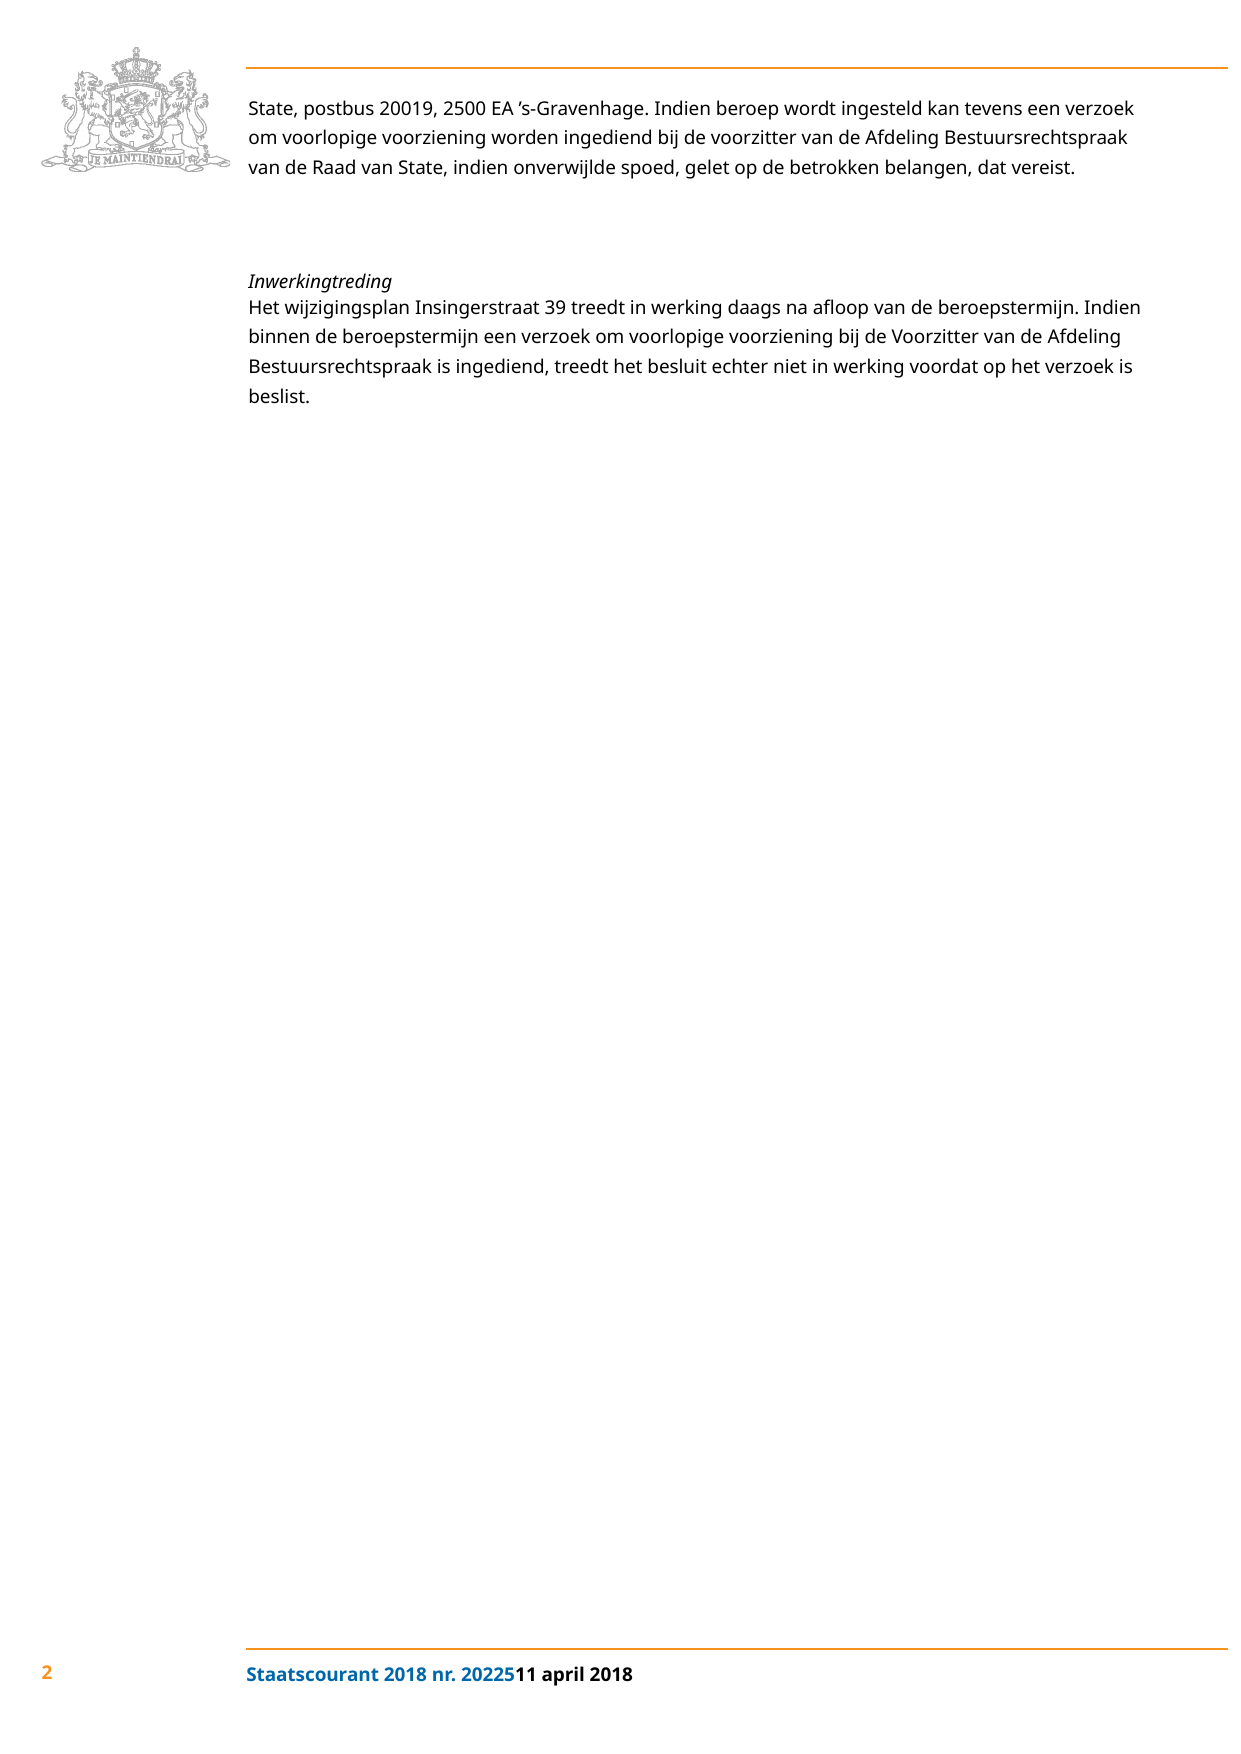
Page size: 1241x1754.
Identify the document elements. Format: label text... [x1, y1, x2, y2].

text Inwerkingtreding [248, 268, 1152, 294]
text Het wijzigingsplan Insingerstraat 39 treedt in werking daags na afloop van de beroepstermijn. Indien binnen de beroepstermijn een verzoek om voorlopige voorziening bij de Voorzitter van de Afdeling Bestuursrechtspraak is ingediend, treedt het besluit echter niet in werking voordat op het verzoek is beslist. [248, 294, 1152, 408]
text State, postbus 20019, 2500 EA ’s-Gravenhage. Indien beroep wordt ingesteld kan tevens een verzoek om voorlopige voorziening worden ingediend bij de voorzitter van de Afdeling Bestuursrechtspraak van de Raad van State, indien onverwijlde spoed, gelet op de betrokken belangen, dat vereist. [248, 95, 1152, 180]
picture [41, 47, 231, 172]
